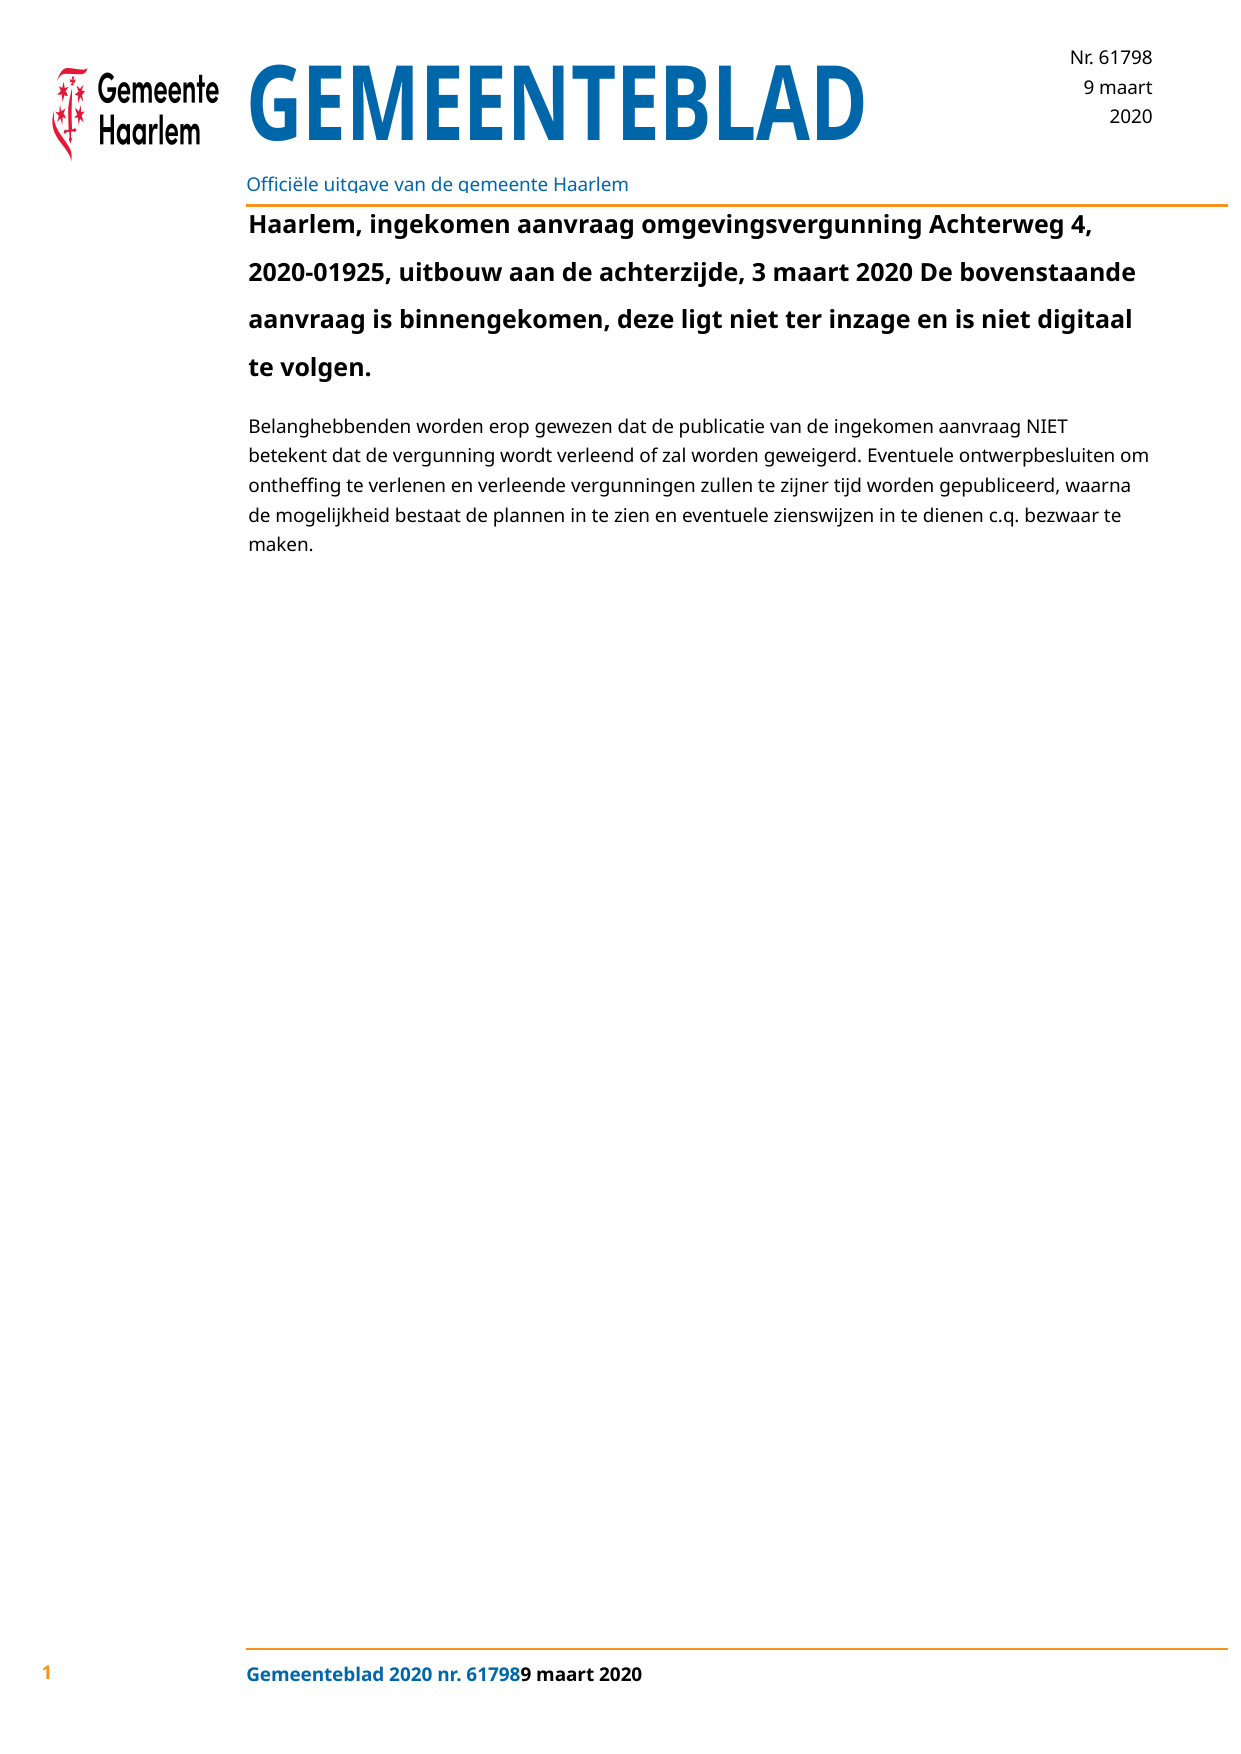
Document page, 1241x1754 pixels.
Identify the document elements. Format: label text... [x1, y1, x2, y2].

text Haarlem, ingekomen aanvraag omgevingsvergunning Achterweg 4, 2020-01925, uitbouw aan de achterzijde, 3 maart 2020 De bovenstaande aanvraag is binnengekomen, deze ligt niet ter inzage en is niet digitaal te volgen. [248, 207, 1152, 384]
text Belanghebbenden worden erop gewezen dat de publicatie van de ingekomen aanvraag NIET betekent dat de vergunning wordt verleend of zal worden geweigerd. Eventuele ontwerpbesluiten om ontheffing te verlenen en verleende vergunningen zullen te zijner tijd worden gepubliceerd, waarna de mogelijkheid bestaat de plannen in te zien en eventuele zienswijzen in te dienen c.q. bezwaar te maken. [248, 413, 1152, 557]
picture [41, 47, 231, 172]
